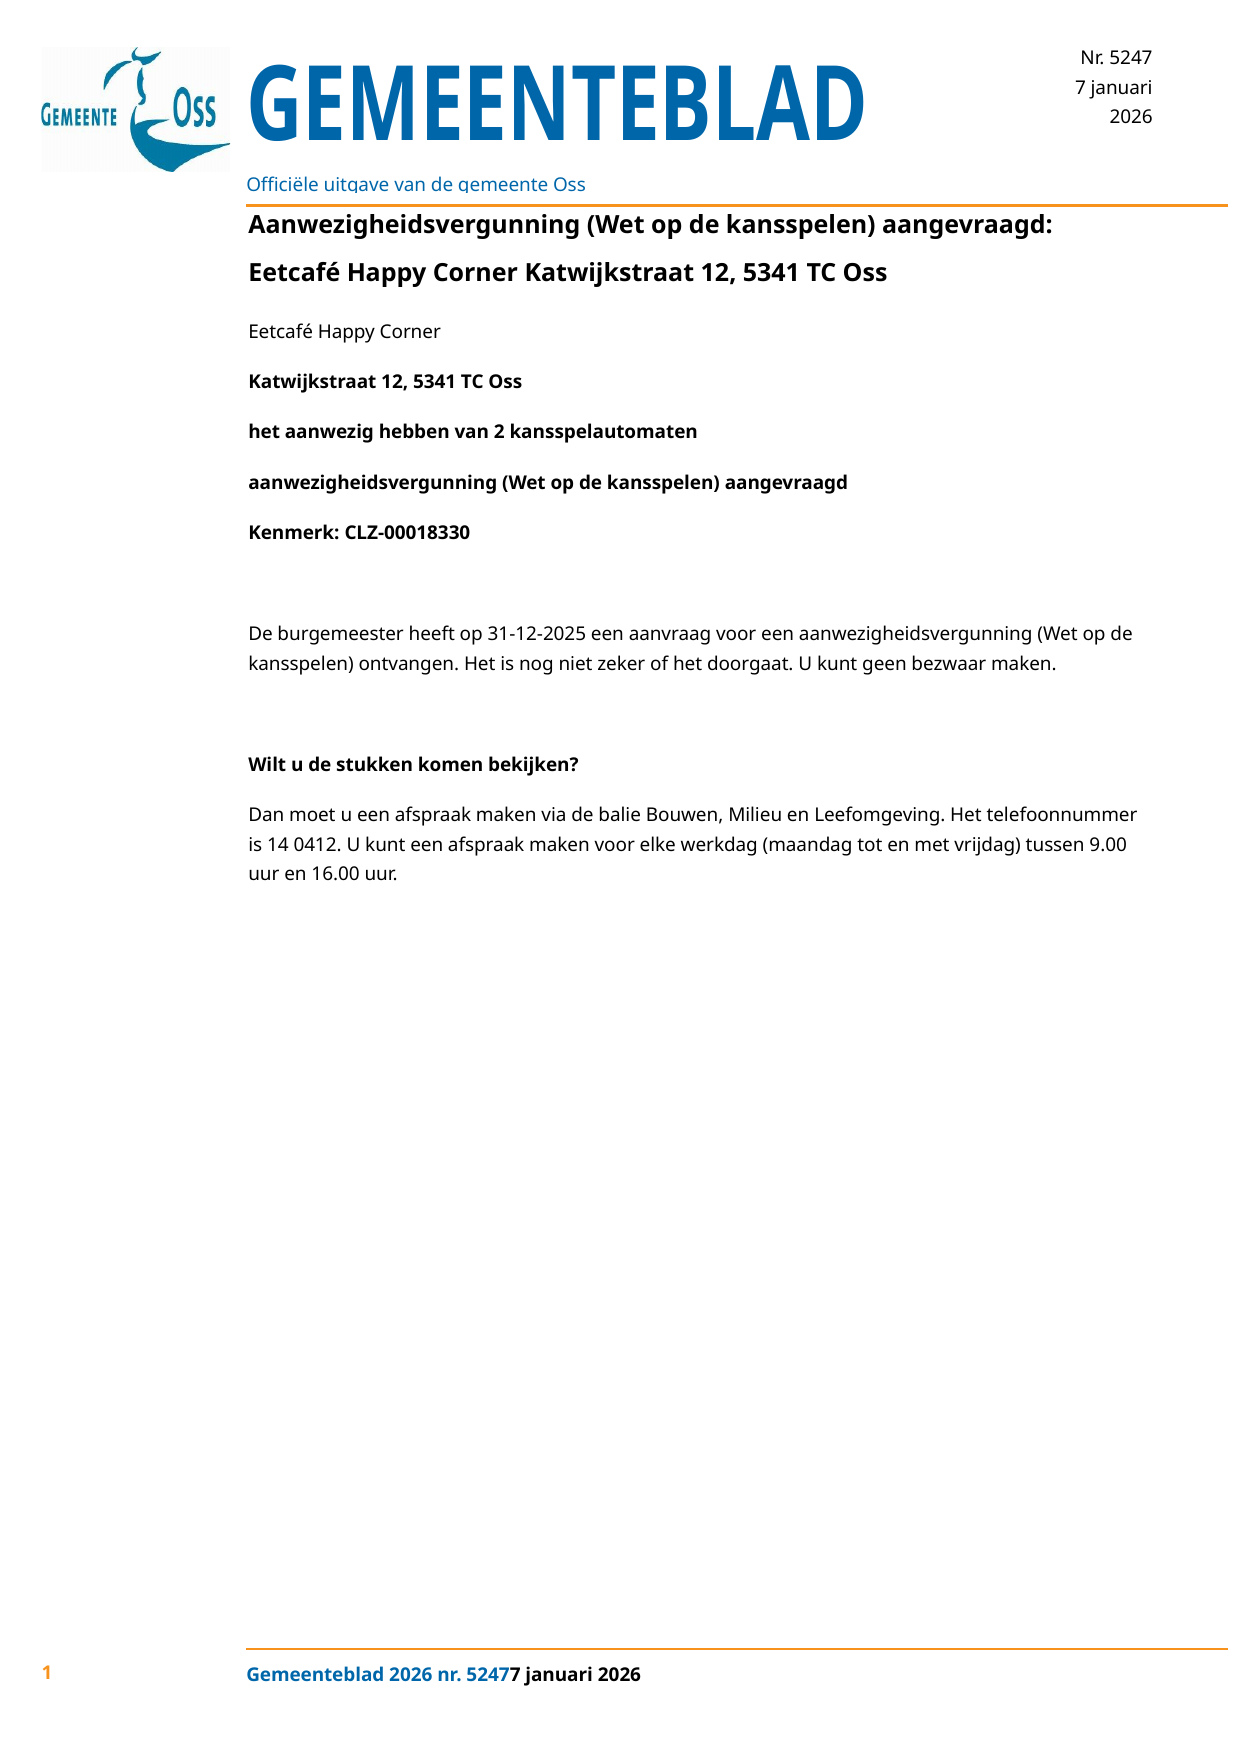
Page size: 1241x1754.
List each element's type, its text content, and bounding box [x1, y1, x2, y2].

text Dan moet u een afspraak maken via de balie Bouwen, Milieu en Leefomgeving. Het telefoonnummer is 14 0412. U kunt een afspraak maken voor elke werkdag (maandag tot en met vrijdag) tussen 9.00 uur en 16.00 uur. [248, 801, 1152, 886]
text Eetcafé Happy Corner [248, 318, 1152, 344]
text Katwijkstraat 12, 5341 TC Oss [248, 368, 1152, 394]
text Aanwezigheidsvergunning (Wet op de kansspelen) aangevraagd: Eetcafé Happy Corner Katwijkstraat 12, 5341 TC Oss [248, 207, 1152, 288]
text Wilt u de stukken komen bekijken? [248, 751, 1152, 777]
text aanwezigheidsvergunning (Wet op de kansspelen) aangevraagd [248, 469, 1152, 495]
text De burgemeester heeft op 31-12-2025 een aanvraag voor een aanwezigheidsvergunning (Wet op de kansspelen) ontvangen. Het is nog niet zeker of het doorgaat. U kunt geen bezwaar maken. [248, 620, 1152, 676]
picture [41, 47, 231, 172]
text Kenmerk: CLZ-00018330 [248, 519, 1152, 545]
text het aanwezig hebben van 2 kansspelautomaten [248, 419, 1152, 444]
